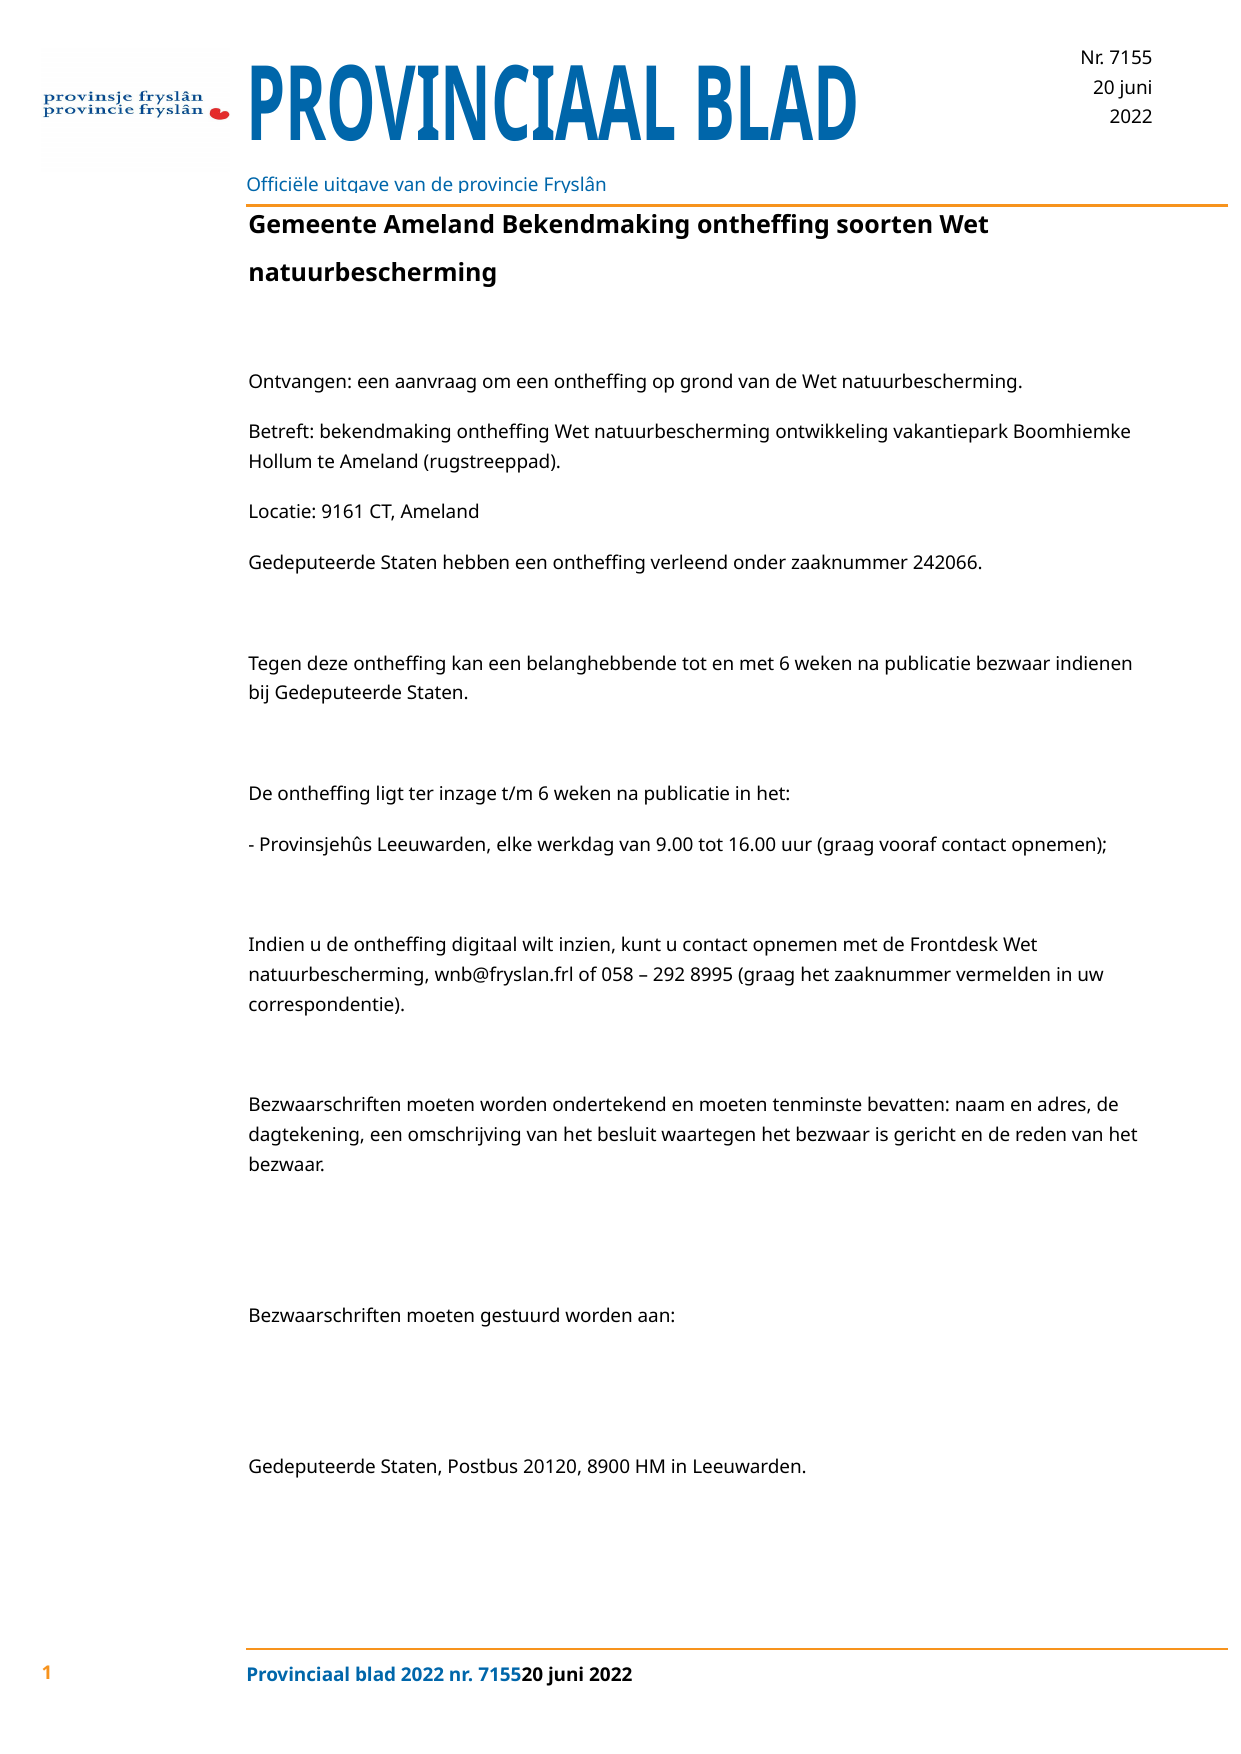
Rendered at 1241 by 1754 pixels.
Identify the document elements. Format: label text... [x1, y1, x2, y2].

text Ontvangen: een aanvraag om een ontheffing op grond van de Wet natuurbescherming. [248, 368, 1152, 394]
text De ontheffing ligt ter inzage t/m 6 weken na publicatie in het: [248, 780, 1152, 806]
text Bezwaarschriften moeten worden ondertekend en moeten tenminste bevatten: naam en adres, de dagtekening, een omschrijving van het besluit waartegen het bezwaar is gericht en de reden van het bezwaar. [248, 1092, 1152, 1177]
text Tegen deze ontheffing kan een belanghebbende tot en met 6 weken na publicatie bezwaar indienen bij Gedeputeerde Staten. [248, 650, 1152, 705]
picture [41, 47, 231, 172]
text Gemeente Ameland Bekendmaking ontheffing soorten Wet natuurbescherming [248, 207, 1152, 288]
text Gedeputeerde Staten, Postbus 20120, 8900 HM in Leeuwarden. [248, 1453, 1152, 1479]
text Gedeputeerde Staten hebben een ontheffing verleend onder zaaknummer 242066. [248, 549, 1152, 575]
text Indien u de ontheffing digitaal wilt inzien, kunt u contact opnemen met de Frontdesk Wet natuurbescherming, wnb@fryslan.frl of 058 – 292 8995 (graag het zaaknummer vermelden in uw correspondentie). [248, 932, 1152, 1017]
text Betreft: bekendmaking ontheffing Wet natuurbescherming ontwikkeling vakantiepark Boomhiemke Hollum te Ameland (rugstreeppad). [248, 419, 1152, 474]
text Locatie: 9161 CT, Ameland [248, 499, 1152, 524]
text - Provinsjehûs Leeuwarden, elke werkdag van 9.00 tot 16.00 uur (graag vooraf contact opnemen); [248, 831, 1152, 857]
text Bezwaarschriften moeten gestuurd worden aan: [248, 1302, 1152, 1328]
